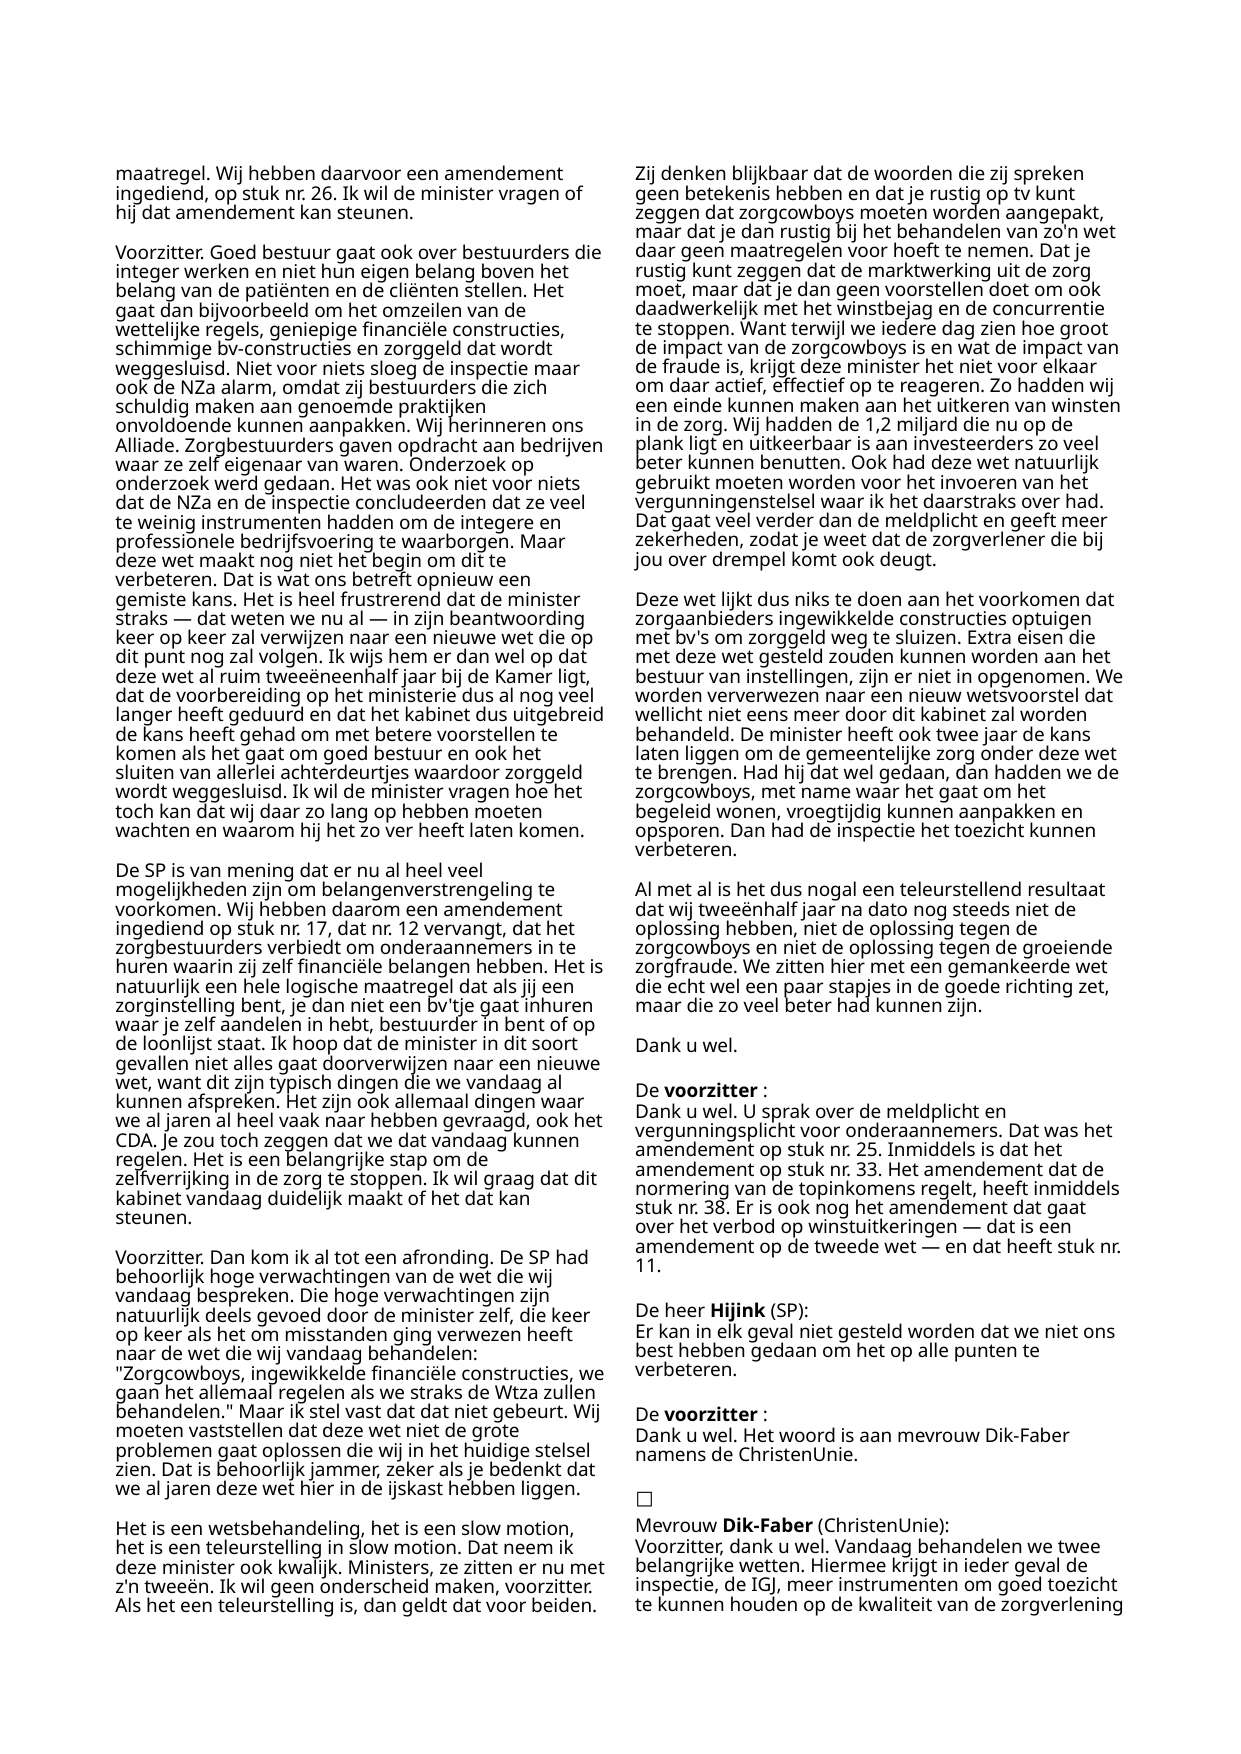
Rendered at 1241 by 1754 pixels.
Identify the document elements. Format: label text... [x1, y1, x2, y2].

text Dank u wel. [635, 1037, 1125, 1056]
text Dank u wel. Het woord is aan mevrouw Dik-Faber namens de ChristenUnie. [635, 1427, 1125, 1466]
text Het is een wetsbehandeling, het is een slow motion, het is een teleurstelling in slow motion. Dat neem ik deze minister ook kwalijk. Ministers, ze zitten er nu met z'n tweeën. Ik wil geen onderscheid maken, voorzitter. Als het een teleurstelling is, dan geldt dat voor beiden. [115, 1520, 605, 1616]
text De heer Hijink (SP): [635, 1297, 1125, 1323]
text Mevrouw Dik-Faber (ChristenUnie): [635, 1512, 1125, 1538]
text De voorzitter : [635, 1401, 1125, 1427]
text Voorzitter. Goed bestuur gaat ook over bestuurders die integer werken en niet hun eigen belang boven het belang van de patiënten en de cliënten stellen. Het gaat dan bijvoorbeeld om het omzeilen van de wettelijke regels, geniepige financiële constructies, schimmige bv-constructies en zorggeld dat wordt weggesluisd. Niet voor niets sloeg de inspectie maar ook de NZa alarm, omdat zij bestuurders die zich schuldig maken aan genoemde praktijken onvoldoende kunnen aanpakken. Wij herinneren ons Alliade. Zorgbestuurders gaven opdracht aan bedrijven waar ze zelf eigenaar van waren. Onderzoek op onderzoek werd gedaan. Het was ook niet voor niets dat de NZa en de inspectie concludeerden dat ze veel te weinig instrumenten hadden om de integere en professionele bedrijfsvoering te waarborgen. Maar deze wet maakt nog niet het begin om dit te verbeteren. Dat is wat ons betreft opnieuw een gemiste kans. Het is heel frustrerend dat de minister straks — dat weten we nu al — in zijn beantwoording keer op keer zal verwijzen naar een nieuwe wet die op dit punt nog zal volgen. Ik wijs hem er dan wel op dat deze wet al ruim tweeëneenhalf jaar bij de Kamer ligt, dat de voorbereiding op het ministerie dus al nog veel langer heeft geduurd en dat het kabinet dus uitgebreid de kans heeft gehad om met betere voorstellen te komen als het gaat om goed bestuur en ook het sluiten van allerlei achterdeurtjes waardoor zorggeld wordt weggesluisd. Ik wil de minister vragen hoe het toch kan dat wij daar zo lang op hebben moeten wachten en waarom hij het zo ver heeft laten komen. [115, 244, 605, 841]
text Er kan in elk geval niet gesteld worden dat we niet ons best hebben gedaan om het op alle punten te verbeteren. [635, 1323, 1125, 1381]
text Dank u wel. U sprak over de meldplicht en vergunningsplicht voor onderaannemers. Dat was het amendement op stuk nr. 25. Inmiddels is dat het amendement op stuk nr. 33. Het amendement dat de normering van de topinkomens regelt, heeft inmiddels stuk nr. 38. Er is ook nog het amendement dat gaat over het verbod op winstuitkeringen — dat is een amendement op de tweede wet — en dat heeft stuk nr. 11. [635, 1103, 1125, 1276]
text maatregel. Wij hebben daarvoor een amendement ingediend, op stuk nr. 26. Ik wil de minister vragen of hij dat amendement kan steunen. [115, 165, 605, 223]
text Voorzitter. Dan kom ik al tot een afronding. De SP had behoorlijk hoge verwachtingen van de wet die wij vandaag bespreken. Die hoge verwachtingen zijn natuurlijk deels gevoed door de minister zelf, die keer op keer als het om misstanden ging verwezen heeft naar de wet die wij vandaag behandelen: "Zorgcowboys, ingewikkelde financiële constructies, we gaan het allemaal regelen als we straks de Wtza zullen behandelen." Maar ik stel vast dat dat niet gebeurt. Wij moeten vaststellen dat deze wet niet de grote problemen gaat oplossen die wij in het huidige stelsel zien. Dat is behoorlijk jammer, zeker als je bedenkt dat we al jaren deze wet hier in de ijskast hebben liggen. [115, 1249, 605, 1499]
text Zij denken blijkbaar dat de woorden die zij spreken geen betekenis hebben en dat je rustig op tv kunt zeggen dat zorgcowboys moeten worden aangepakt, maar dat je dan rustig bij het behandelen van zo'n wet daar geen maatregelen voor hoeft te nemen. Dat je rustig kunt zeggen dat de marktwerking uit de zorg moet, maar dat je dan geen voorstellen doet om ook daadwerkelijk met het winstbejag en de concurrentie te stoppen. Want terwijl we iedere dag zien hoe groot de impact van de zorgcowboys is en wat de impact van de fraude is, krijgt deze minister het niet voor elkaar om daar actief, effectief op te reageren. Zo hadden wij een einde kunnen maken aan het uitkeren van winsten in de zorg. Wij hadden de 1,2 miljard die nu op de plank ligt en uitkeerbaar is aan investeerders zo veel beter kunnen benutten. Ook had deze wet natuurlijk gebruikt moeten worden voor het invoeren van het vergunningenstelsel waar ik het daarstraks over had. Dat gaat veel verder dan de meldplicht en geeft meer zekerheden, zodat je weet dat de zorgverlener die bij jou over drempel komt ook deugt. [635, 165, 1125, 570]
text De voorzitter : [635, 1077, 1125, 1103]
text ⬜ [635, 1486, 1125, 1512]
text Voorzitter, dank u wel. Vandaag behandelen we twee belangrijke wetten. Hiermee krijgt in ieder geval de inspectie, de IGJ, meer instrumenten om goed toezicht te kunnen houden op de kwaliteit van de zorgverlening [635, 1538, 1125, 1615]
text De SP is van mening dat er nu al heel veel mogelijkheden zijn om belangenverstrengeling te voorkomen. Wij hebben daarom een amendement ingediend op stuk nr. 17, dat nr. 12 vervangt, dat het zorgbestuurders verbiedt om onderaannemers in te huren waarin zij zelf financiële belangen hebben. Het is natuurlijk een hele logische maatregel dat als jij een zorginstelling bent, je dan niet een bv'tje gaat inhuren waar je zelf aandelen in hebt, bestuurder in bent of op de loonlijst staat. Ik hoop dat de minister in dit soort gevallen niet alles gaat doorverwijzen naar een nieuwe wet, want dit zijn typisch dingen die we vandaag al kunnen afspreken. Het zijn ook allemaal dingen waar we al jaren al heel vaak naar hebben gevraagd, ook het CDA. Je zou toch zeggen dat we dat vandaag kunnen regelen. Het is een belangrijke stap om de zelfverrijking in de zorg te stoppen. Ik wil graag dat dit kabinet vandaag duidelijk maakt of het dat kan steunen. [115, 862, 605, 1228]
text Al met al is het dus nogal een teleurstellend resultaat dat wij tweeënhalf jaar na dato nog steeds niet de oplossing hebben, niet de oplossing tegen de zorgcowboys en niet de oplossing tegen de groeiende zorgfraude. We zitten hier met een gemankeerde wet die echt wel een paar stapjes in de goede richting zet, maar die zo veel beter had kunnen zijn. [635, 881, 1125, 1016]
text Deze wet lijkt dus niks te doen aan het voorkomen dat zorgaanbieders ingewikkelde constructies optuigen met bv's om zorggeld weg te sluizen. Extra eisen die met deze wet gesteld zouden kunnen worden aan het bestuur van instellingen, zijn er niet in opgenomen. We worden ververwezen naar een nieuw wetsvoorstel dat wellicht niet eens meer door dit kabinet zal worden behandeld. De minister heeft ook twee jaar de kans laten liggen om de gemeentelijke zorg onder deze wet te brengen. Had hij dat wel gedaan, dan hadden we de zorgcowboys, met name waar het gaat om het begeleid wonen, vroegtijdig kunnen aanpakken en opsporen. Dan had de inspectie het toezicht kunnen verbeteren. [635, 591, 1125, 861]
